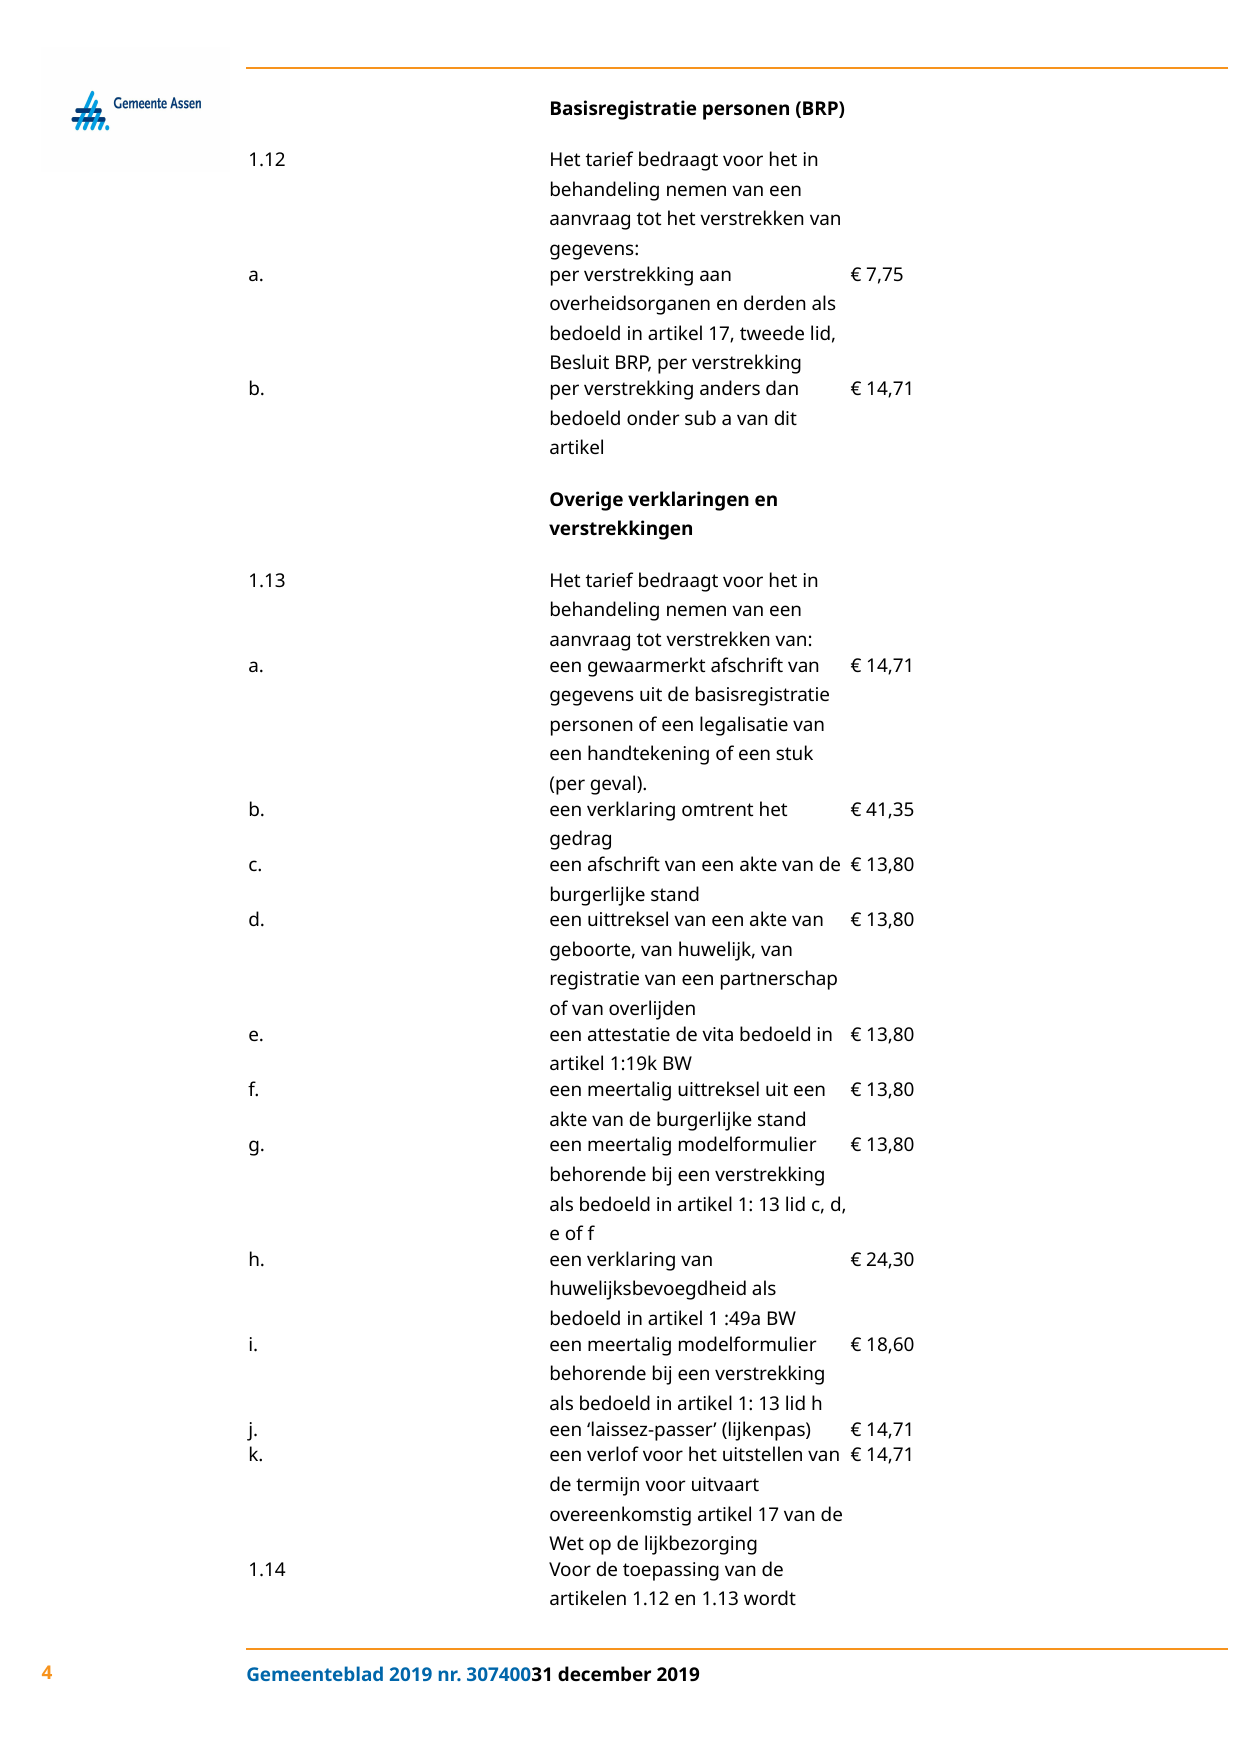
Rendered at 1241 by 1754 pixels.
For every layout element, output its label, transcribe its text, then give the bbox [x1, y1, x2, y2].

table_cell Het tarief bedraagt voor het in behandeling nemen van een aanvraag tot het verstrekken van gegevens: [549, 146, 850, 261]
table_cell € 18,60 [850, 1331, 1152, 1416]
table_cell a. [248, 652, 549, 796]
table_cell een attestatie de vita bedoeld in artikel 1:19k BW [549, 1021, 850, 1076]
table_cell Overige verklaringen en verstrekkingen [549, 486, 850, 541]
table_cell € 14,71 [850, 1442, 1152, 1556]
table_cell een meertalig modelformulier behorende bij een verstrekking als bedoeld in artikel 1: 13 lid c, d, e of f [549, 1132, 850, 1246]
table_cell [850, 541, 1152, 567]
table_cell € 14,71 [850, 652, 1152, 796]
table_cell [850, 567, 1152, 652]
table_cell [850, 460, 1152, 486]
table_cell [549, 121, 850, 146]
table_cell [549, 541, 850, 567]
table_cell [850, 121, 1152, 146]
table_cell b. [248, 796, 549, 851]
table_cell 1.12 [248, 146, 549, 261]
table_cell een afschrift van een akte van de burgerlijke stand [549, 851, 850, 906]
table_cell een meertalig uittreksel uit een akte van de burgerlijke stand [549, 1076, 850, 1132]
table_cell Voor de toepassing van de artikelen 1.12 en 1.13 wordt [549, 1556, 850, 1611]
table_cell e. [248, 1021, 549, 1076]
table_cell per verstrekking anders dan bedoeld onder sub a van dit artikel [549, 375, 850, 460]
table_cell een uittreksel van een akte van geboorte, van huwelijk, van registratie van een partnerschap of van overlijden [549, 906, 850, 1021]
table_cell [850, 486, 1152, 541]
table_cell € 13,80 [850, 1132, 1152, 1246]
table_cell a. [248, 261, 549, 375]
table_cell [850, 95, 1152, 121]
table_cell een ‘laissez-passer’ (lijkenpas) [549, 1416, 850, 1442]
table_cell 1.13 [248, 567, 549, 652]
table_cell 1.14 [248, 1556, 549, 1611]
table_cell j. [248, 1416, 549, 1442]
table_cell [248, 121, 549, 146]
table_cell [248, 460, 549, 486]
table_cell [248, 486, 549, 541]
table_cell een verklaring van huwelijksbevoegdheid als bedoeld in artikel 1 :49a BW [549, 1246, 850, 1331]
picture [41, 47, 231, 172]
table_cell een verklaring omtrent het gedrag [549, 796, 850, 851]
table_cell g. [248, 1132, 549, 1246]
table_cell € 13,80 [850, 851, 1152, 906]
table_cell een verlof voor het uitstellen van de termijn voor uitvaart overeenkomstig artikel 17 van de Wet op de lijkbezorging [549, 1442, 850, 1556]
table_cell [248, 541, 549, 567]
table_cell € 14,71 [850, 1416, 1152, 1442]
table_cell [850, 146, 1152, 261]
table_cell [549, 460, 850, 486]
table_cell € 13,80 [850, 906, 1152, 1021]
table_cell per verstrekking aan overheidsorganen en derden als bedoeld in artikel 17, tweede lid, Besluit BRP, per verstrekking [549, 261, 850, 375]
table_cell een meertalig modelformulier behorende bij een verstrekking als bedoeld in artikel 1: 13 lid h [549, 1331, 850, 1416]
table_cell € 14,71 [850, 375, 1152, 460]
table_cell een gewaarmerkt afschrift van gegevens uit de basisregistratie personen of een legalisatie van een handtekening of een stuk (per geval). [549, 652, 850, 796]
table_cell b. [248, 375, 549, 460]
table_cell [850, 1556, 1152, 1611]
table_cell h. [248, 1246, 549, 1331]
table_cell Basisregistratie personen (BRP) [549, 95, 850, 121]
table_cell € 24,30 [850, 1246, 1152, 1331]
table_cell € 13,80 [850, 1076, 1152, 1132]
table_cell c. [248, 851, 549, 906]
table_cell Het tarief bedraagt voor het in behandeling nemen van een aanvraag tot verstrekken van: [549, 567, 850, 652]
table_cell f. [248, 1076, 549, 1132]
table_cell k. [248, 1442, 549, 1556]
table_cell i. [248, 1331, 549, 1416]
table_cell d. [248, 906, 549, 1021]
table_cell [248, 95, 549, 121]
table_cell € 7,75 [850, 261, 1152, 375]
table_cell € 13,80 [850, 1021, 1152, 1076]
table_cell € 41,35 [850, 796, 1152, 851]
